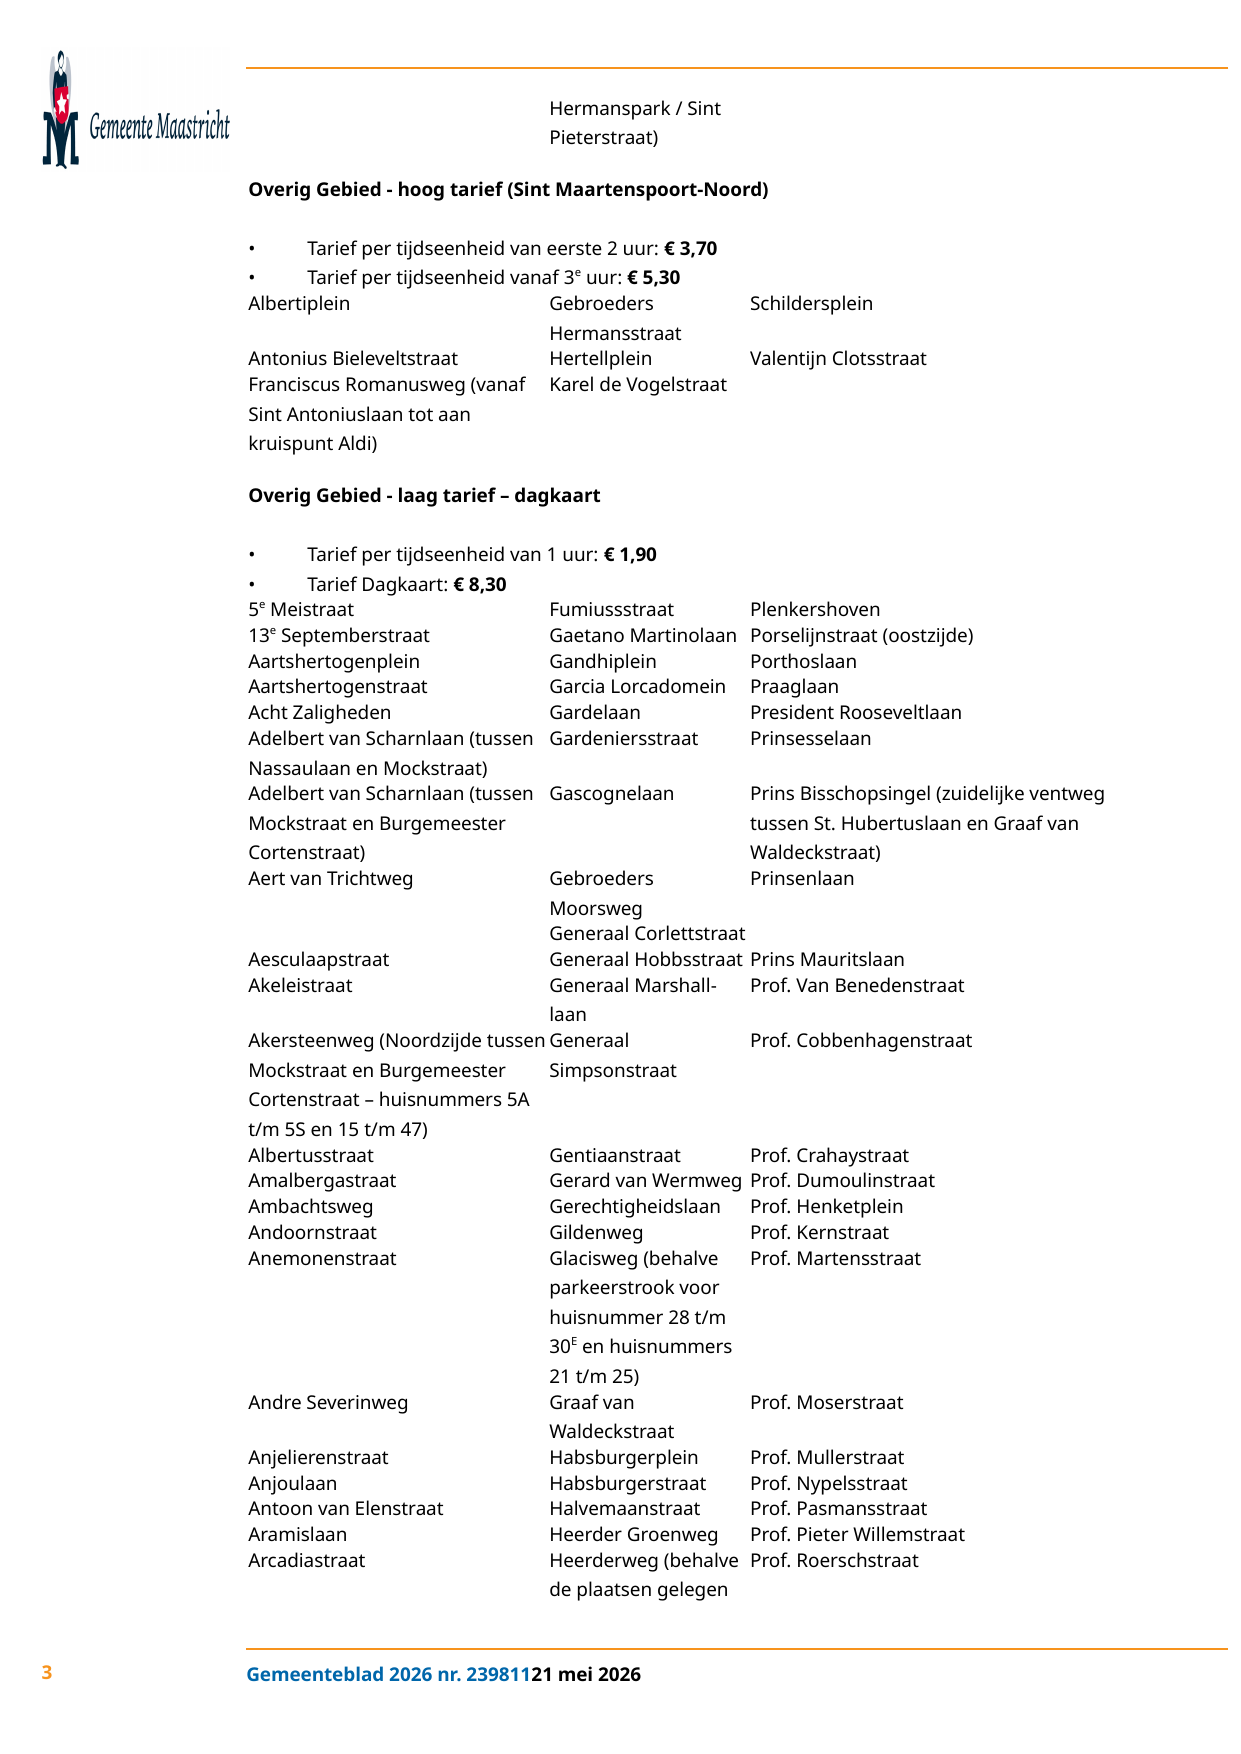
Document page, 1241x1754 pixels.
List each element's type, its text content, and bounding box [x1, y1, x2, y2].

picture [41, 47, 231, 172]
table_cell Gandhiplein [549, 648, 750, 674]
table_cell Acht Zaligheden [248, 699, 549, 725]
table_cell Prof. Henketplein [750, 1193, 1152, 1219]
table_cell [248, 456, 1152, 482]
table_cell Andre Severinweg [248, 1389, 549, 1444]
table_cell Overig Gebied - laag tarief – dagkaart Tarief per tijdseenheid van 1 uur: € 1,90 Tarief Dagkaart: € 8,30 [248, 482, 1152, 596]
table_cell [750, 921, 1152, 946]
table_cell Heerderweg (behalve de plaatsen gelegen [549, 1547, 750, 1602]
table_cell Garcia Lorcadomein [549, 674, 750, 699]
table_cell Prof. Crahaystraat [750, 1142, 1152, 1168]
table_cell Gildenweg [549, 1219, 750, 1245]
table_cell Amalbergastraat [248, 1168, 549, 1193]
table_cell Generaal Corlettstraat [549, 921, 750, 946]
table_cell Heerder Groenweg [549, 1521, 750, 1547]
table_cell Prof. Pasmansstraat [750, 1496, 1152, 1521]
table_cell Anjelierenstraat [248, 1444, 549, 1470]
table_cell Franciscus Romanusweg (vanaf Sint Antoniuslaan tot aan kruispunt Aldi) [248, 371, 549, 456]
table_cell Aert van Trichtweg [248, 865, 549, 921]
table_cell Antonius Bieleveltstraat [248, 346, 549, 371]
table_cell Porthoslaan [750, 648, 1152, 674]
table_cell [248, 150, 1152, 176]
table_cell Prins Bisschopsingel (zuidelijke ventweg tussen St. Hubertuslaan en Graaf van Waldeckstraat) [750, 780, 1152, 865]
table_cell President Rooseveltlaan [750, 699, 1152, 725]
table_cell Gentiaanstraat [549, 1142, 750, 1168]
table_cell Prinsesselaan [750, 725, 1152, 780]
table_cell Gaetano Martinolaan [549, 622, 750, 648]
table_cell Gerard van Wermweg [549, 1168, 750, 1193]
table_cell Graaf van Waldeckstraat [549, 1389, 750, 1444]
table_cell Akeleistraat [248, 972, 549, 1027]
table_cell Prof. Nypelsstraat [750, 1470, 1152, 1496]
table_cell Prof. Roerschstraat [750, 1547, 1152, 1602]
table_cell Habsburgerplein [549, 1444, 750, 1470]
table_cell Prinsenlaan [750, 865, 1152, 921]
table_cell Aartshertogenplein [248, 648, 549, 674]
table_cell [750, 371, 1152, 456]
table_cell Gardeniersstraat [549, 725, 750, 780]
table_cell Generaal Simpsonstraat [549, 1028, 750, 1142]
table_cell Anemonenstraat [248, 1245, 549, 1389]
table_cell Gerechtigheidslaan [549, 1193, 750, 1219]
table_cell Antoon van Elenstraat [248, 1496, 549, 1521]
table_cell Prof. Kernstraat [750, 1219, 1152, 1245]
table_cell Generaal Hobbsstraat [549, 946, 750, 972]
table_cell Gebroeders Hermansstraat [549, 290, 750, 346]
table_cell Gebroeders Moorsweg [549, 865, 750, 921]
table_cell Hermanspark / Sint Pieterstraat) [549, 95, 750, 150]
table_cell [248, 95, 549, 150]
table_cell [248, 921, 549, 946]
table_cell Adelbert van Scharnlaan (tussen Nassaulaan en Mockstraat) [248, 725, 549, 780]
table_cell Fumiussstraat [549, 596, 750, 622]
table_cell 13e Septemberstraat [248, 622, 549, 648]
table_cell Prof. Cobbenhagenstraat [750, 1028, 1152, 1142]
table_cell Akersteenweg (Noordzijde tussen Mockstraat en Burgemeester Cortenstraat – huisnummers 5A t/m 5S en 15 t/m 47) [248, 1028, 549, 1142]
table_cell Karel de Vogelstraat [549, 371, 750, 456]
table_cell Albertiplein [248, 290, 549, 346]
table_cell Hertellplein [549, 346, 750, 371]
table_cell Ambachtsweg [248, 1193, 549, 1219]
table_cell Adelbert van Scharnlaan (tussen Mockstraat en Burgemeester Cortenstraat) [248, 780, 549, 865]
table_cell Porselijnstraat (oostzijde) [750, 622, 1152, 648]
table_cell 5e Meistraat [248, 596, 549, 622]
table_cell Prof. Moserstraat [750, 1389, 1152, 1444]
table_cell Andoornstraat [248, 1219, 549, 1245]
table_cell Habsburgerstraat [549, 1470, 750, 1496]
table_cell Overig Gebied - hoog tarief (Sint Maartenspoort-Noord) Tarief per tijdseenheid van eerste 2 uur: € 3,70 Tarief per tijdseenheid vanaf 3e uur: € 5,30 [248, 176, 1152, 290]
table_cell Prof. Dumoulinstraat [750, 1168, 1152, 1193]
table_cell Prof. Van Benedenstraat [750, 972, 1152, 1027]
table_cell Halvemaanstraat [549, 1496, 750, 1521]
table_cell Aesculaapstraat [248, 946, 549, 972]
table_cell Praaglaan [750, 674, 1152, 699]
table_cell Plenkershoven [750, 596, 1152, 622]
table_cell Arcadiastraat [248, 1547, 549, 1602]
table_cell Valentijn Clotsstraat [750, 346, 1152, 371]
table_cell Glacisweg (behalve parkeerstrook voor huisnummer 28 t/m 30E en huisnummers 21 t/m 25) [549, 1245, 750, 1389]
table_cell Prins Mauritslaan [750, 946, 1152, 972]
table_cell Aartshertogenstraat [248, 674, 549, 699]
table_cell Aramislaan [248, 1521, 549, 1547]
table_cell Prof. Mullerstraat [750, 1444, 1152, 1470]
table_cell Gardelaan [549, 699, 750, 725]
table_cell Gascognelaan [549, 780, 750, 865]
table_cell Albertusstraat [248, 1142, 549, 1168]
table_cell Schildersplein [750, 290, 1152, 346]
table_cell [750, 95, 1152, 150]
table_cell Prof. Pieter Willemstraat [750, 1521, 1152, 1547]
table_cell Generaal Marshall-laan [549, 972, 750, 1027]
table_cell Anjoulaan [248, 1470, 549, 1496]
table_cell Prof. Martensstraat [750, 1245, 1152, 1389]
